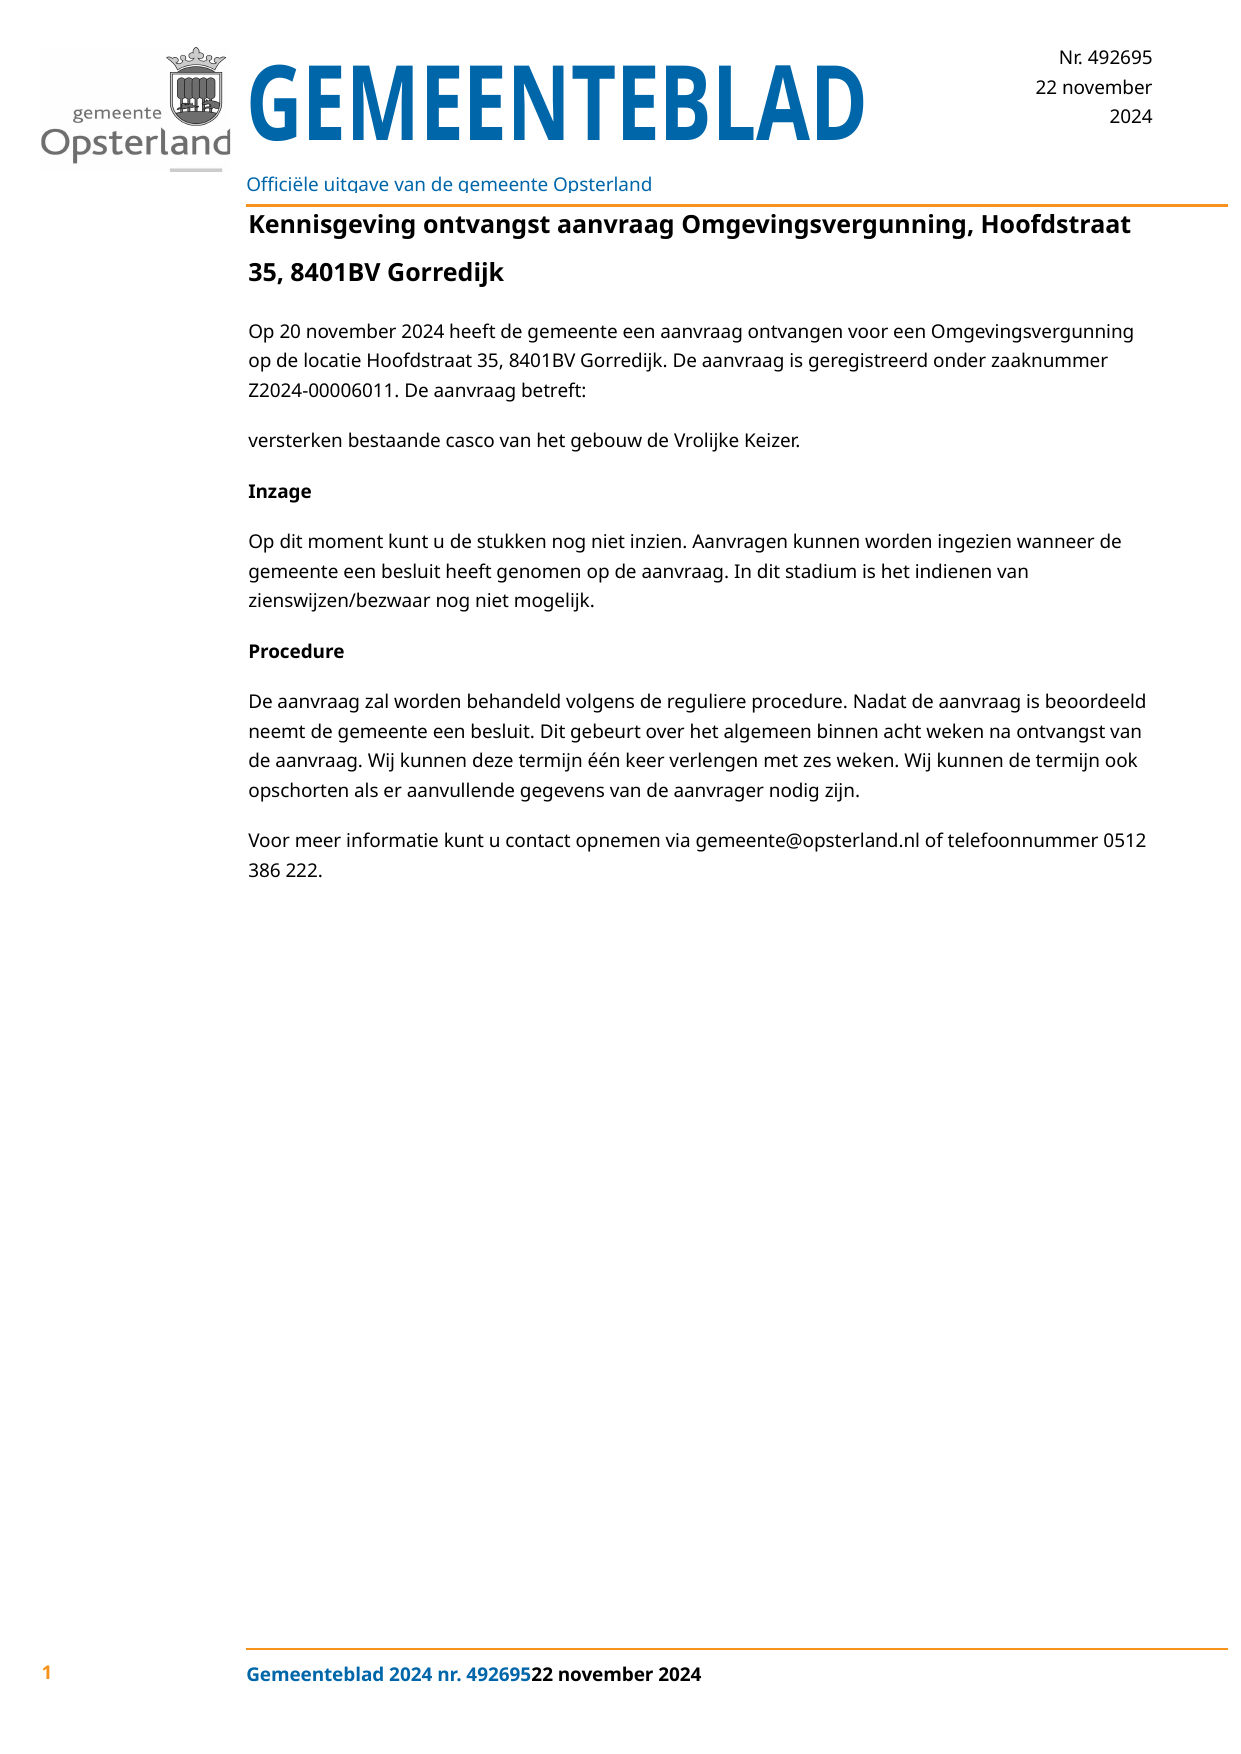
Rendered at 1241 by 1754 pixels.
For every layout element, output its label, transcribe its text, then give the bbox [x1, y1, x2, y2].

text De aanvraag zal worden behandeld volgens de reguliere procedure. Nadat de aanvraag is beoordeeld neemt de gemeente een besluit. Dit gebeurt over het algemeen binnen acht weken na ontvangst van de aanvraag. Wij kunnen deze termijn één keer verlengen met zes weken. Wij kunnen de termijn ook opschorten als er aanvullende gegevens van de aanvrager nodig zijn. [248, 688, 1152, 803]
picture [41, 47, 231, 172]
text Inzage [248, 478, 1152, 504]
text Kennisgeving ontvangst aanvraag Omgevingsvergunning, Hoofdstraat 35, 8401BV Gorredijk [248, 207, 1152, 288]
text Op dit moment kunt u de stukken nog niet inzien. Aanvragen kunnen worden ingezien wanneer de gemeente een besluit heeft genomen op de aanvraag. In dit stadium is het indienen van zienswijzen/bezwaar nog niet mogelijk. [248, 528, 1152, 613]
text Procedure [248, 638, 1152, 664]
text Voor meer informatie kunt u contact opnemen via gemeente@opsterland.nl of telefoonnummer 0512 386 222. [248, 827, 1152, 883]
text versterken bestaande casco van het gebouw de Vrolijke Keizer. [248, 427, 1152, 453]
text Op 20 november 2024 heeft de gemeente een aanvraag ontvangen voor een Omgevingsvergunning op de locatie Hoofdstraat 35, 8401BV Gorredijk. De aanvraag is geregistreerd onder zaaknummer Z2024-00006011. De aanvraag betreft: [248, 318, 1152, 403]
